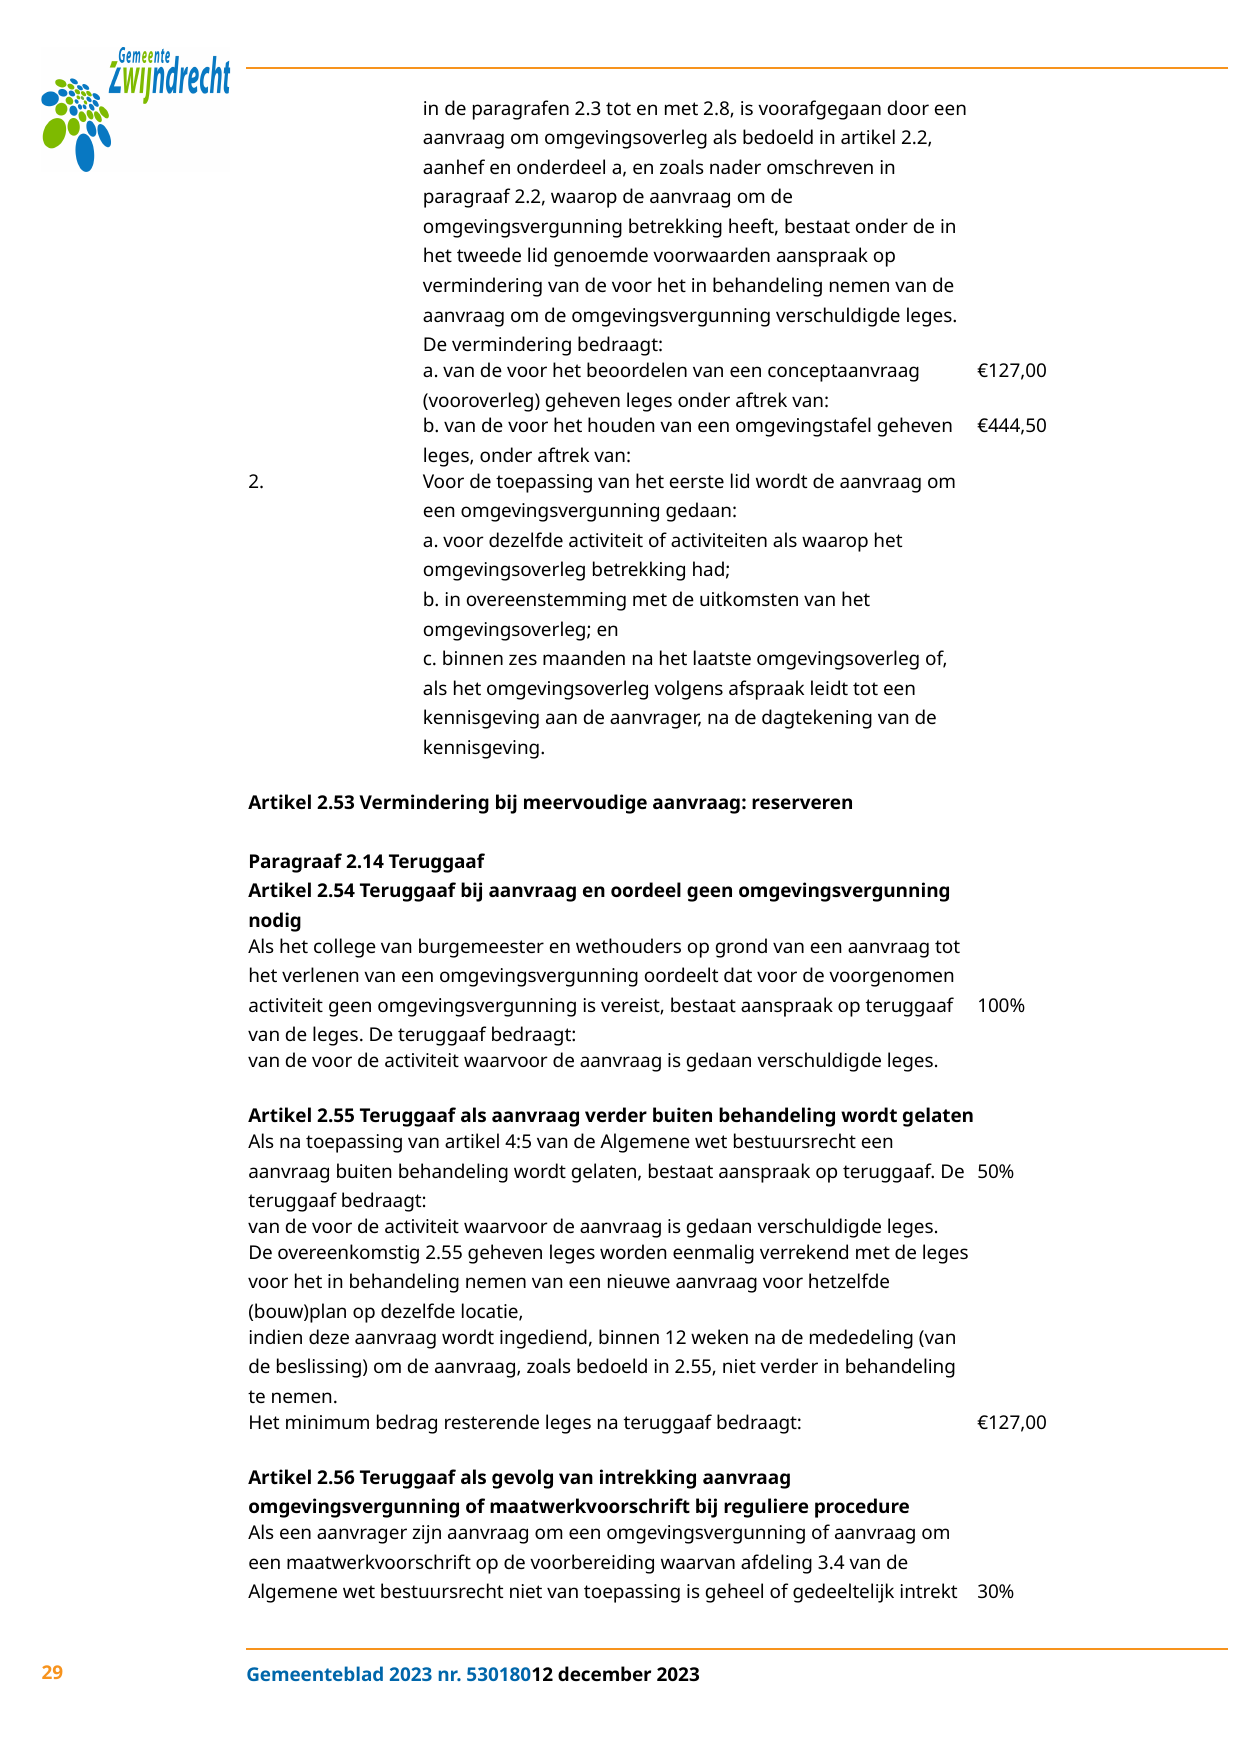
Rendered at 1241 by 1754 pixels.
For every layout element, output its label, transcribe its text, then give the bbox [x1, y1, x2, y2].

picture [41, 47, 231, 172]
table_cell [977, 1435, 1152, 1519]
table_cell [977, 95, 1152, 357]
table_cell Als een aanvrager zijn aanvraag om een omgevingsvergunning of aanvraag om een maatwerkvoorschrift op de voorbereiding waarvan afdeling 3.4 van de Algemene wet bestuursrecht niet van toepassing is geheel of gedeeltelijk intrekt [248, 1520, 977, 1604]
table_cell [248, 413, 423, 468]
table_cell [977, 1239, 1152, 1324]
table_cell Artikel 2.56 Teruggaaf als gevolg van intrekking aanvraag omgevingsvergunning of maatwerkvoorschrift bij reguliere procedure [248, 1435, 977, 1519]
table_cell €127,00 [977, 357, 1152, 412]
table_cell indien deze aanvraag wordt ingediend, binnen 12 weken na de mededeling (van de beslissing) om de aanvraag, zoals bedoeld in 2.55, niet verder in behandeling te nemen. [248, 1324, 977, 1409]
table_cell 50% [977, 1129, 1152, 1213]
table_cell b. van de voor het houden van een omgevingstafel geheven leges, onder aftrek van: [423, 413, 977, 468]
table_cell Artikel 2.53 Vermindering bij meervoudige aanvraag: reserveren [248, 760, 977, 815]
table_cell Als na toepassing van artikel 4:5 van de Algemene wet bestuursrecht een aanvraag buiten behandeling wordt gelaten, bestaat aanspraak op teruggaaf. De teruggaaf bedraagt: [248, 1129, 977, 1213]
table_cell De overeenkomstig 2.55 geheven leges worden eenmalig verrekend met de leges voor het in behandeling nemen van een nieuwe aanvraag voor hetzelfde (bouw)plan op dezelfde locatie, [248, 1239, 977, 1324]
text Paragraaf 2.14 Teruggaaf [248, 848, 1152, 874]
table_cell Voor de toepassing van het eerste lid wordt de aanvraag om een omgevingsvergunning gedaan: a. voor dezelfde activiteit of activiteiten als waarop het omgevingsoverleg betrekking had; b. in overeenstemming met de uitkomsten van het omgevingsoverleg; en c. binnen zes maanden na het laatste omgevingsoverleg of, als het omgevingsoverleg volgens afspraak leidt tot een kennisgeving aan de aanvrager, na de dagtekening van de kennisgeving. [423, 468, 977, 760]
table_cell Als het college van burgemeester en wethouders op grond van een aanvraag tot het verlenen van een omgevingsvergunning oordeelt dat voor de voorgenomen activiteit geen omgevingsvergunning is vereist, bestaat aanspraak op teruggaaf van de leges. De teruggaaf bedraagt: [248, 933, 977, 1047]
table_cell van de voor de activiteit waarvoor de aanvraag is gedaan verschuldigde leges. [248, 1213, 977, 1239]
table_cell €444,50 [977, 413, 1152, 468]
table_cell [248, 95, 423, 357]
table_header Artikel 2.54 Teruggaaf bij aanvraag en oordeel geen omgevingsvergunning nodig [248, 878, 977, 933]
table_cell [977, 1324, 1152, 1409]
table_cell 30% [977, 1520, 1152, 1604]
table_cell [977, 1213, 1152, 1239]
table_cell [977, 1048, 1152, 1073]
table_cell [248, 357, 423, 412]
table_cell van de voor de activiteit waarvoor de aanvraag is gedaan verschuldigde leges. [248, 1048, 977, 1073]
table_header [977, 878, 1152, 933]
table_cell Artikel 2.55 Teruggaaf als aanvraag verder buiten behandeling wordt gelaten [248, 1073, 977, 1128]
table_cell [977, 468, 1152, 760]
table_cell Het minimum bedrag resterende leges na teruggaaf bedraagt: [248, 1409, 977, 1434]
table_cell 100% [977, 933, 1152, 1047]
table_cell [977, 1073, 1152, 1128]
table_cell €127,00 [977, 1409, 1152, 1434]
table_cell a. van de voor het beoordelen van een conceptaanvraag (vooroverleg) geheven leges onder aftrek van: [423, 357, 977, 412]
table_cell 2. [248, 468, 423, 760]
table_cell [977, 760, 1152, 815]
table_cell in de paragrafen 2.3 tot en met 2.8, is voorafgegaan door een aanvraag om omgevingsoverleg als bedoeld in artikel 2.2, aanhef en onderdeel a, en zoals nader omschreven in paragraaf 2.2, waarop de aanvraag om de omgevingsvergunning betrekking heeft, bestaat onder de in het tweede lid genoemde voorwaarden aanspraak op vermindering van de voor het in behandeling nemen van de aanvraag om de omgevingsvergunning verschuldigde leges. De vermindering bedraagt: [423, 95, 977, 357]
